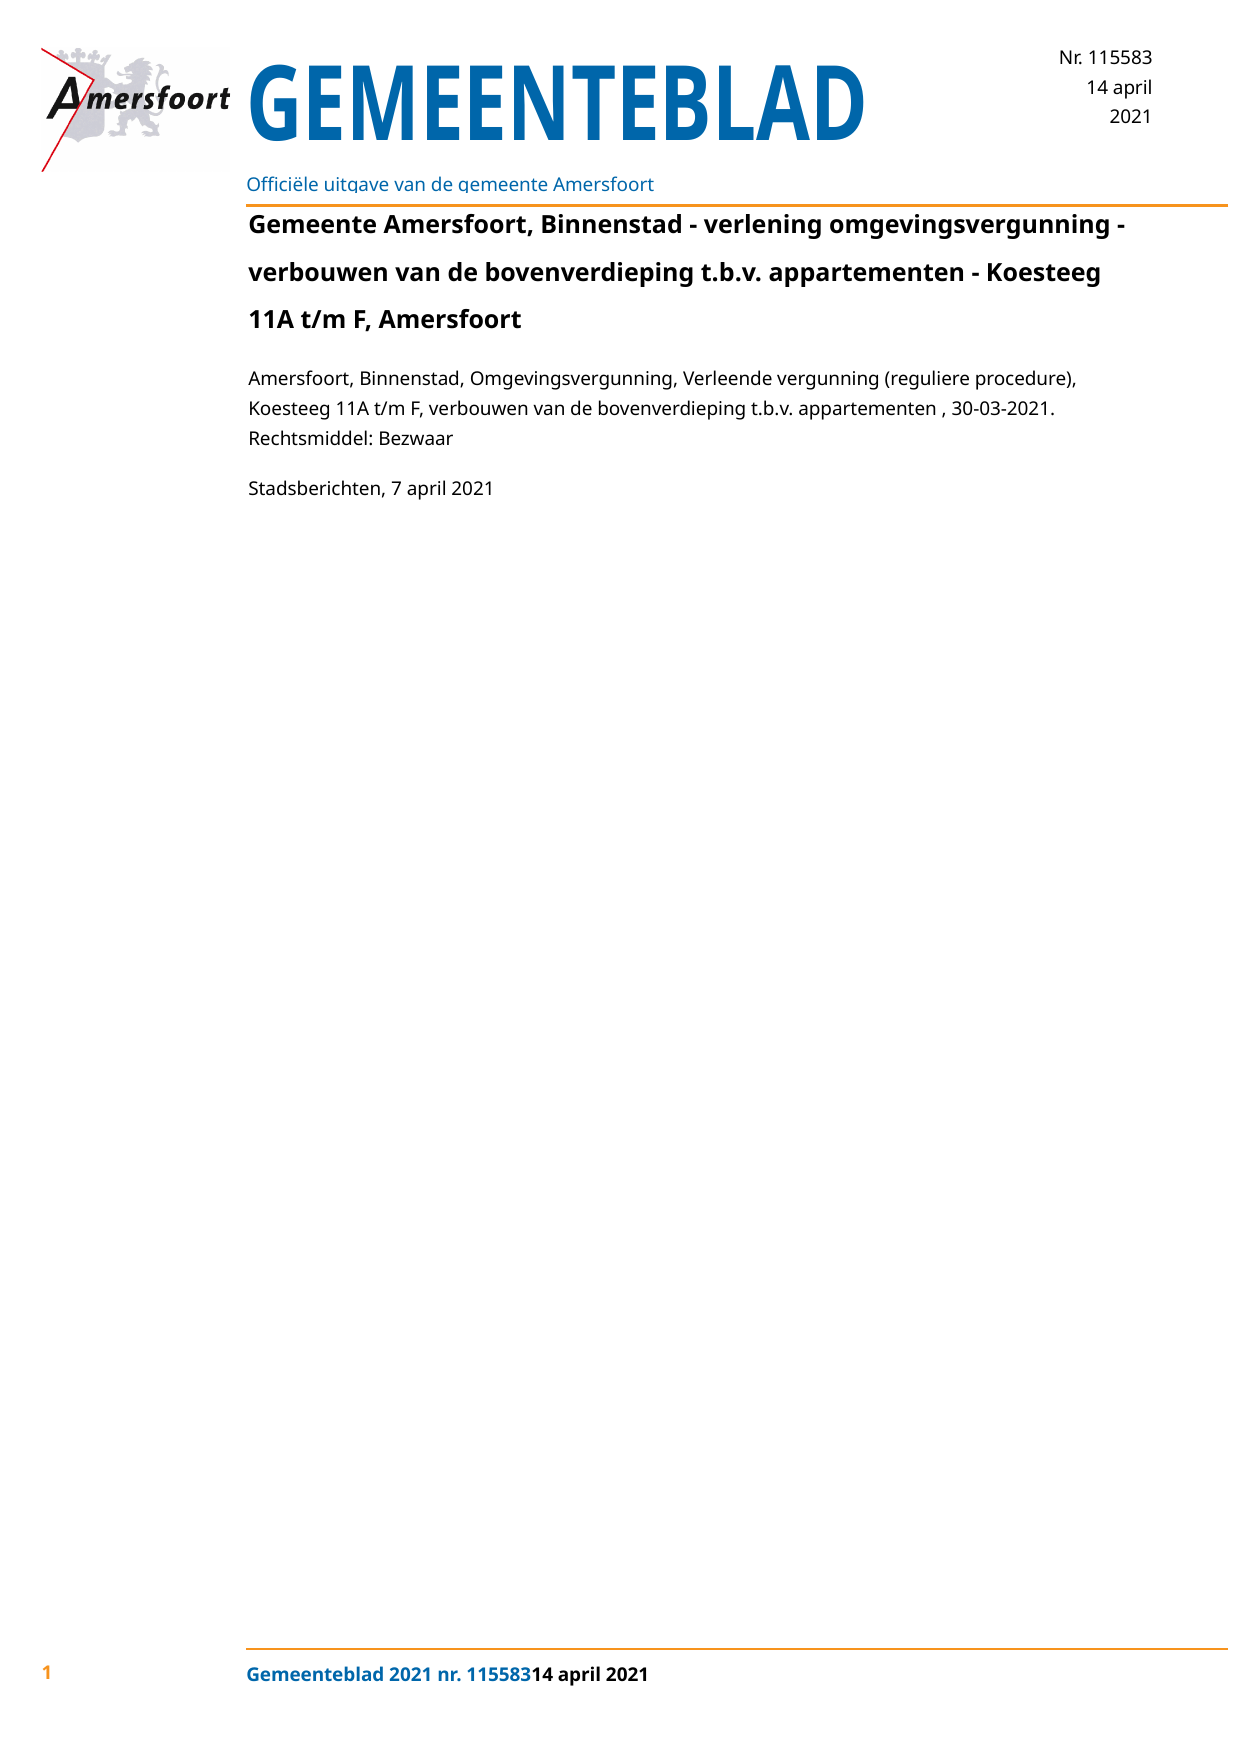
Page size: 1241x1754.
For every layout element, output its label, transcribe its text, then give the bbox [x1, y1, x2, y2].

text Gemeente Amersfoort, Binnenstad - verlening omgevingsvergunning - verbouwen van de bovenverdieping t.b.v. appartementen - Koesteeg 11A t/m F, Amersfoort [248, 207, 1152, 336]
text Stadsberichten, 7 april 2021 [248, 475, 1152, 501]
text Amersfoort, Binnenstad, Omgevingsvergunning, Verleende vergunning (reguliere procedure), Koesteeg 11A t/m F, verbouwen van de bovenverdieping t.b.v. appartementen , 30-03-2021. Rechtsmiddel: Bezwaar [248, 366, 1152, 450]
picture [41, 47, 231, 172]
